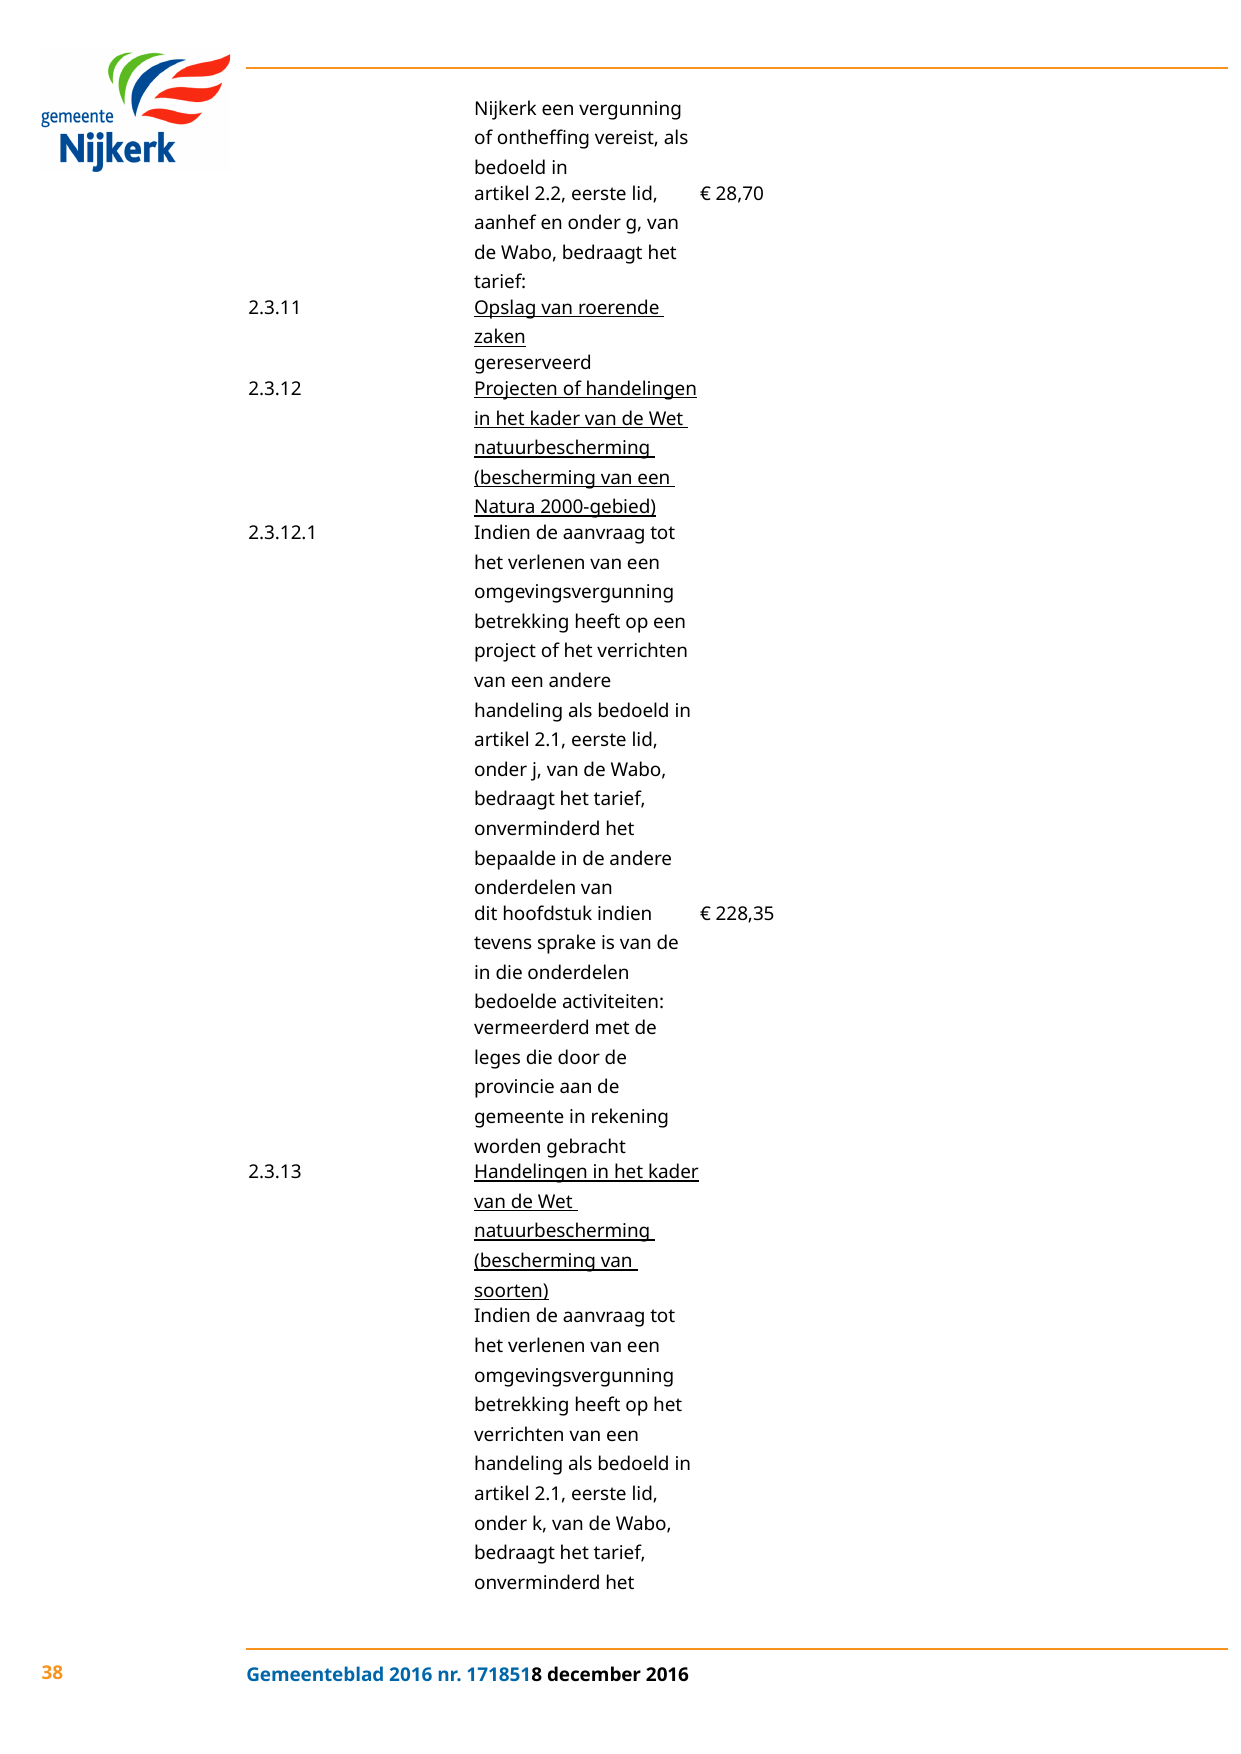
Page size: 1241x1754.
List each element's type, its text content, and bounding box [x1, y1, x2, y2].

table_cell Opslag van roerende zaken [474, 294, 700, 349]
table_cell [700, 350, 926, 375]
table_cell [700, 375, 926, 519]
table_cell [248, 900, 474, 1014]
table_cell dit hoofdstuk indien tevens sprake is van de in die onderdelen bedoelde activiteiten: [474, 900, 700, 1014]
table_cell [700, 294, 926, 349]
table_cell Indien de aanvraag tot het verlenen van een omgevingsvergunning betrekking heeft op het verrichten van een handeling als bedoeld in artikel 2.1, eerste lid, onder k, van de Wabo, bedraagt het tarief, onverminderd het [474, 1303, 700, 1594]
table_cell [248, 180, 474, 294]
table_cell € 228,35 [700, 900, 926, 1014]
table_cell gereserveerd [474, 350, 700, 375]
table_cell Indien de aanvraag tot het verlenen van een omgevingsvergunning betrekking heeft op een project of het verrichten van een andere handeling als bedoeld in artikel 2.1, eerste lid, onder j, van de Wabo, bedraagt het tarief, onverminderd het bepaalde in de andere onderdelen van [474, 519, 700, 900]
table_cell € 28,70 [700, 180, 926, 294]
table_cell 2.3.13 [248, 1159, 474, 1303]
table_cell [700, 1159, 926, 1303]
table_cell [248, 95, 474, 180]
table_cell artikel 2.2, eerste lid, aanhef en onder g, van de Wabo, bedraagt het tarief: [474, 180, 700, 294]
table_cell [700, 1015, 926, 1158]
table_cell 2.3.12.1 [248, 519, 474, 900]
picture [41, 47, 231, 172]
table_cell Handelingen in het kader van de Wet natuurbescherming (bescherming van soorten) [474, 1159, 700, 1303]
table_cell [248, 1015, 474, 1158]
table_cell Nijkerk een vergunning of ontheffing vereist, als bedoeld in [474, 95, 700, 180]
table_cell [700, 95, 926, 180]
table_cell [248, 1303, 474, 1594]
table_cell 2.3.11 [248, 294, 474, 349]
table_cell [700, 519, 926, 900]
table_cell 2.3.12 [248, 375, 474, 519]
table_cell vermeerderd met de leges die door de provincie aan de gemeente in rekening worden gebracht [474, 1015, 700, 1158]
table_cell [700, 1303, 926, 1594]
table_cell Projecten of handelingen in het kader van de Wet natuurbescherming (bescherming van een Natura 2000-gebied) [474, 375, 700, 519]
table_cell [248, 350, 474, 375]
